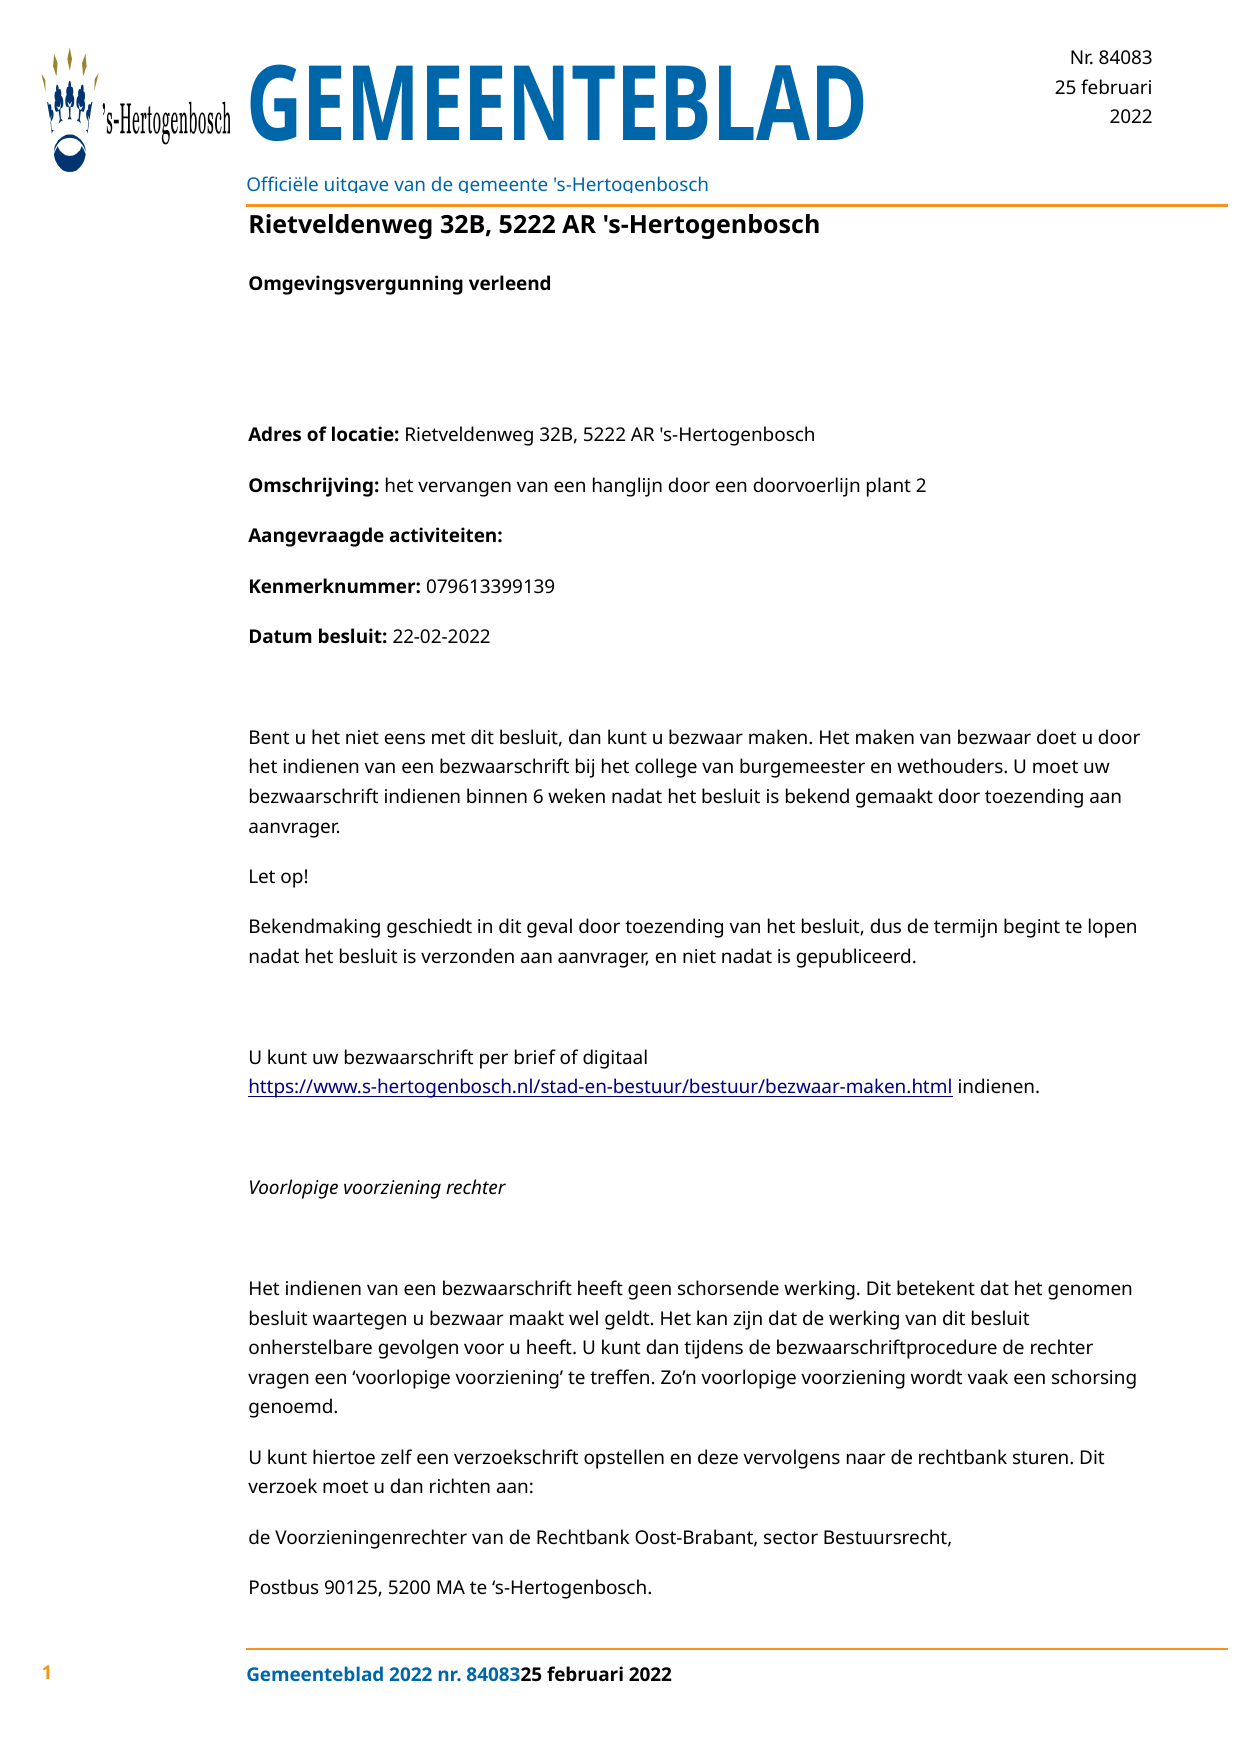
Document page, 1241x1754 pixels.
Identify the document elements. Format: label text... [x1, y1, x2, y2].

text Omgevingsvergunning verleend [248, 270, 1152, 296]
text Voorlopige voorziening rechter [248, 1174, 1152, 1200]
text Aangevraagde activiteiten: [248, 522, 1152, 548]
text Let op! [248, 863, 1152, 889]
text Kenmerknummer: 079613399139 [248, 573, 1152, 598]
text de Voorzieningenrechter van de Rechtbank Oost-Brabant, sector Bestuursrecht, [248, 1524, 1152, 1550]
text Postbus 90125, 5200 MA te ‘s-Hertogenbosch. [248, 1574, 1152, 1600]
text Datum besluit: 22-02-2022 [248, 623, 1152, 649]
text Bent u het niet eens met dit besluit, dan kunt u bezwaar maken. Het maken van bezwaar doet u door het indienen van een bezwaarschrift bij het college van burgemeester en wethouders. U moet uw bezwaarschrift indienen binnen 6 weken nadat het besluit is bekend gemaakt door toezending aan aanvrager. [248, 724, 1152, 838]
text Omschrijving: het vervangen van een hanglijn door een doorvoerlijn plant 2 [248, 472, 1152, 498]
text U kunt hiertoe zelf een verzoekschrift opstellen en deze vervolgens naar de rechtbank sturen. Dit verzoek moet u dan richten aan: [248, 1444, 1152, 1499]
text U kunt uw bezwaarschrift per brief of digitaal https://www.s-hertogenbosch.nl/stad-en-bestuur/bestuur/bezwaar-maken.html indienen. [248, 1044, 1152, 1099]
text Adres of locatie: Rietveldenweg 32B, 5222 AR 's-Hertogenbosch [248, 422, 1152, 447]
text Rietveldenweg 32B, 5222 AR 's-Hertogenbosch [248, 207, 1152, 241]
picture [41, 47, 231, 172]
text Het indienen van een bezwaarschrift heeft geen schorsende werking. Dit betekent dat het genomen besluit waartegen u bezwaar maakt wel geldt. Het kan zijn dat de werking van dit besluit onherstelbare gevolgen voor u heeft. U kunt dan tijdens de bezwaarschriftprocedure de rechter vragen een ‘voorlopige voorziening’ te treffen. Zo’n voorlopige voorziening wordt vaak een schorsing genoemd. [248, 1275, 1152, 1419]
text Bekendmaking geschiedt in dit geval door toezending van het besluit, dus de termijn begint te lopen nadat het besluit is verzonden aan aanvrager, en niet nadat is gepubliceerd. [248, 914, 1152, 969]
